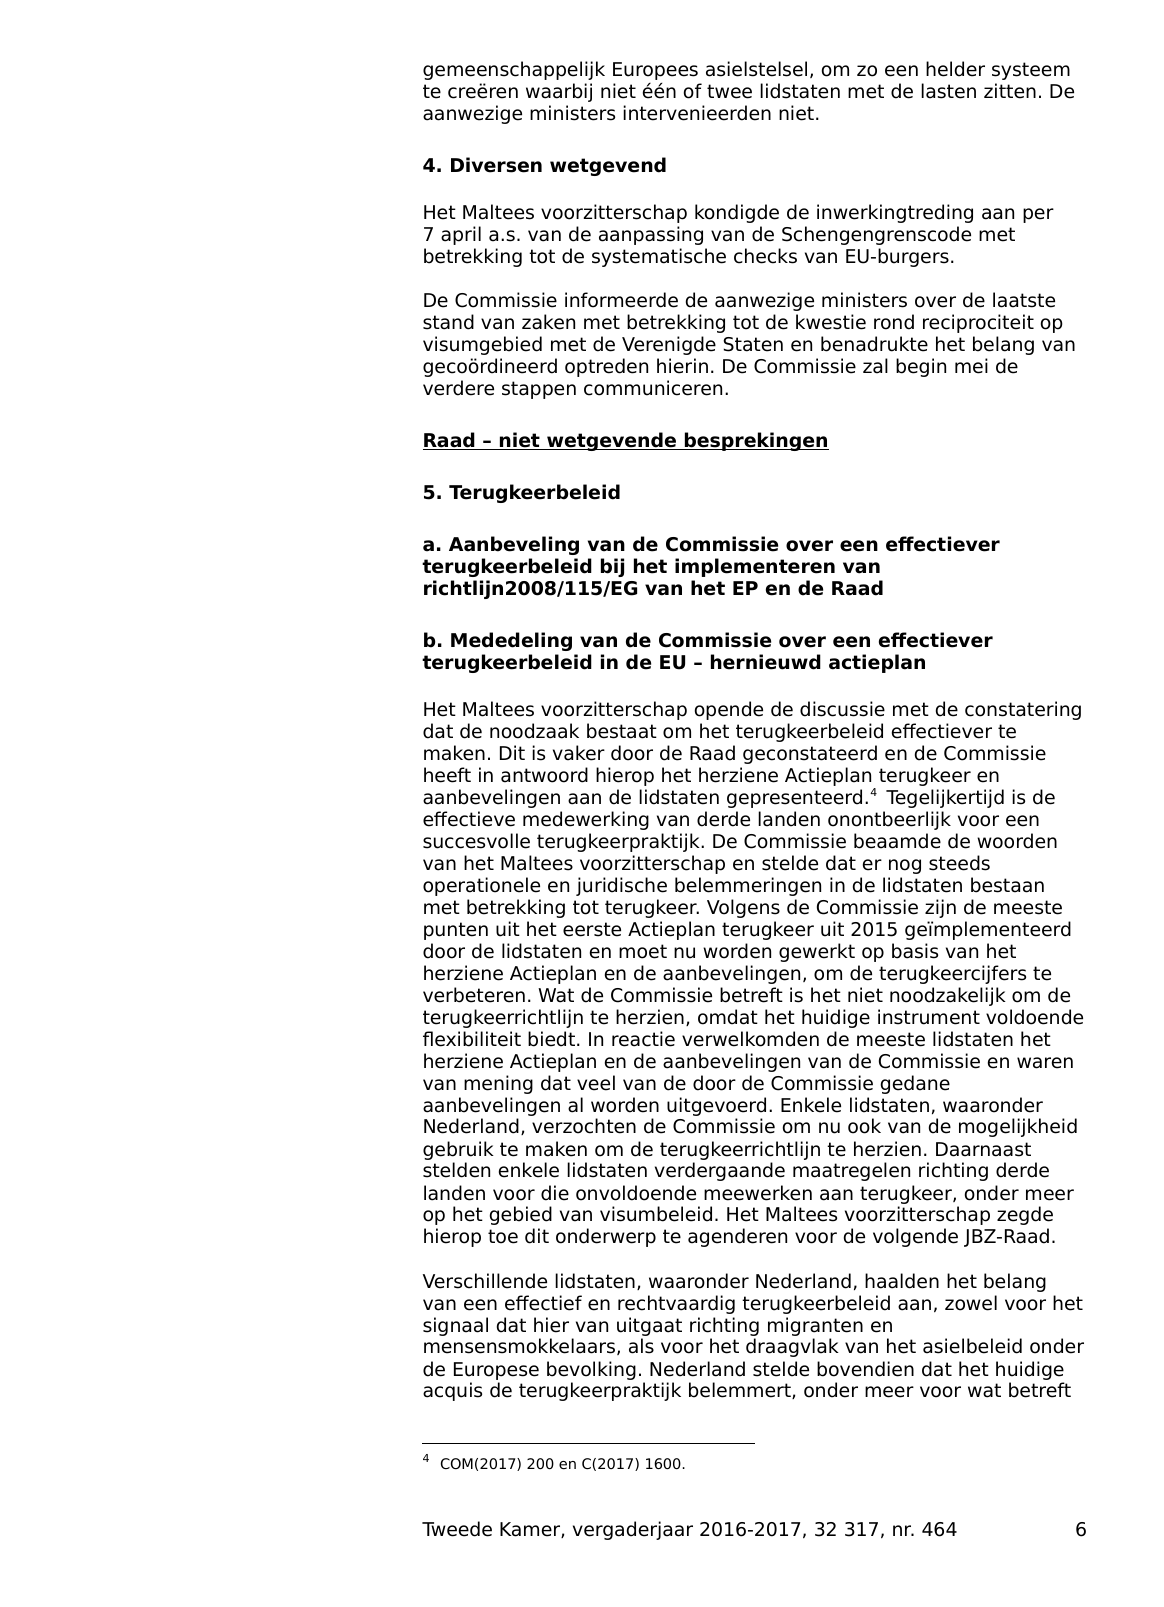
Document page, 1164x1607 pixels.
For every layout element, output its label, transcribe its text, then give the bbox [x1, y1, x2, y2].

subtitle a. Aanbeveling van de Commissie over een effectiever terugkeerbeleid bij het implementeren van richtlijn2008/115/EG van het EP en de Raad [422, 534, 1087, 600]
text De Commissie informeerde de aanwezige ministers over de laatste stand van zaken met betrekking tot de kwestie rond reciprociteit op visumgebied met de Verenigde Staten en benadrukte het belang van gecoördineerd optreden hierin. De Commissie zal begin mei de verdere stappen communiceren. [422, 290, 1087, 400]
subtitle 4. Diversen wetgevend [422, 155, 1087, 177]
text Het Maltees voorzitterschap kondigde de inwerkingtreding aan per 7 april a.s. van de aanpassing van de Schengengrenscode met betrekking tot de systematische checks van EU-burgers. [422, 202, 1087, 268]
text Verschillende lidstaten, waaronder Nederland, haalden het belang van een effectief en rechtvaardig terugkeerbeleid aan, zowel voor het signaal dat hier van uitgaat richting migranten en mensensmokkelaars, als voor het draagvlak van het asielbeleid onder de Europese bevolking. Nederland stelde bovendien dat het huidige acquis de terugkeerpraktijk belemmert, onder meer voor wat betreft [422, 1271, 1087, 1402]
subtitle b. Mededeling van de Commissie over een effectiever terugkeerbeleid in de EU – hernieuwd actieplan [422, 630, 1087, 674]
text COM(2017) 200 en C(2017) 1600. [422, 1452, 1087, 1474]
text Het Maltees voorzitterschap opende de discussie met de constatering dat de noodzaak bestaat om het terugkeerbeleid effectiever te maken. Dit is vaker door de Raad geconstateerd en de Commissie heeft in antwoord hierop het herziene Actieplan terugkeer en aanbevelingen aan de lidstaten gepresenteerd. Tegelijkertijd is de effectieve medewerking van derde landen onontbeerlijk voor een succesvolle terugkeerpraktijk. De Commissie beaamde de woorden van het Maltees voorzitterschap en stelde dat er nog steeds operationele en juridische belemmeringen in de lidstaten bestaan met betrekking tot terugkeer. Volgens de Commissie zijn de meeste punten uit het eerste Actieplan terugkeer uit 2015 geïmplementeerd door de lidstaten en moet nu worden gewerkt op basis van het herziene Actieplan en de aanbevelingen, om de terugkeercijfers te verbeteren. Wat de Commissie betreft is het niet noodzakelijk om de terugkeerrichtlijn te herzien, omdat het huidige instrument voldoende flexibiliteit biedt. In reactie verwelkomden de meeste lidstaten het herziene Actieplan en de aanbevelingen van de Commissie en waren van mening dat veel van de door de Commissie gedane aanbevelingen al worden uitgevoerd. Enkele lidstaten, waaronder Nederland, verzochten de Commissie om nu ook van de mogelijkheid gebruik te maken om de terugkeerrichtlijn te herzien. Daarnaast stelden enkele lidstaten verdergaande maatregelen richting derde landen voor die onvoldoende meewerken aan terugkeer, onder meer op het gebied van visumbeleid. Het Maltees voorzitterschap zegde hierop toe dit onderwerp te agenderen voor de volgende JBZ-Raad. [422, 699, 1087, 1248]
subtitle Raad – niet wetgevende besprekingen [422, 430, 1087, 452]
text gemeenschappelijk Europees asielstelsel, om zo een helder systeem te creëren waarbij niet één of twee lidstaten met de lasten zitten. De aanwezige ministers intervenieerden niet. [422, 59, 1087, 125]
subtitle 5. Terugkeerbeleid [422, 482, 1087, 504]
